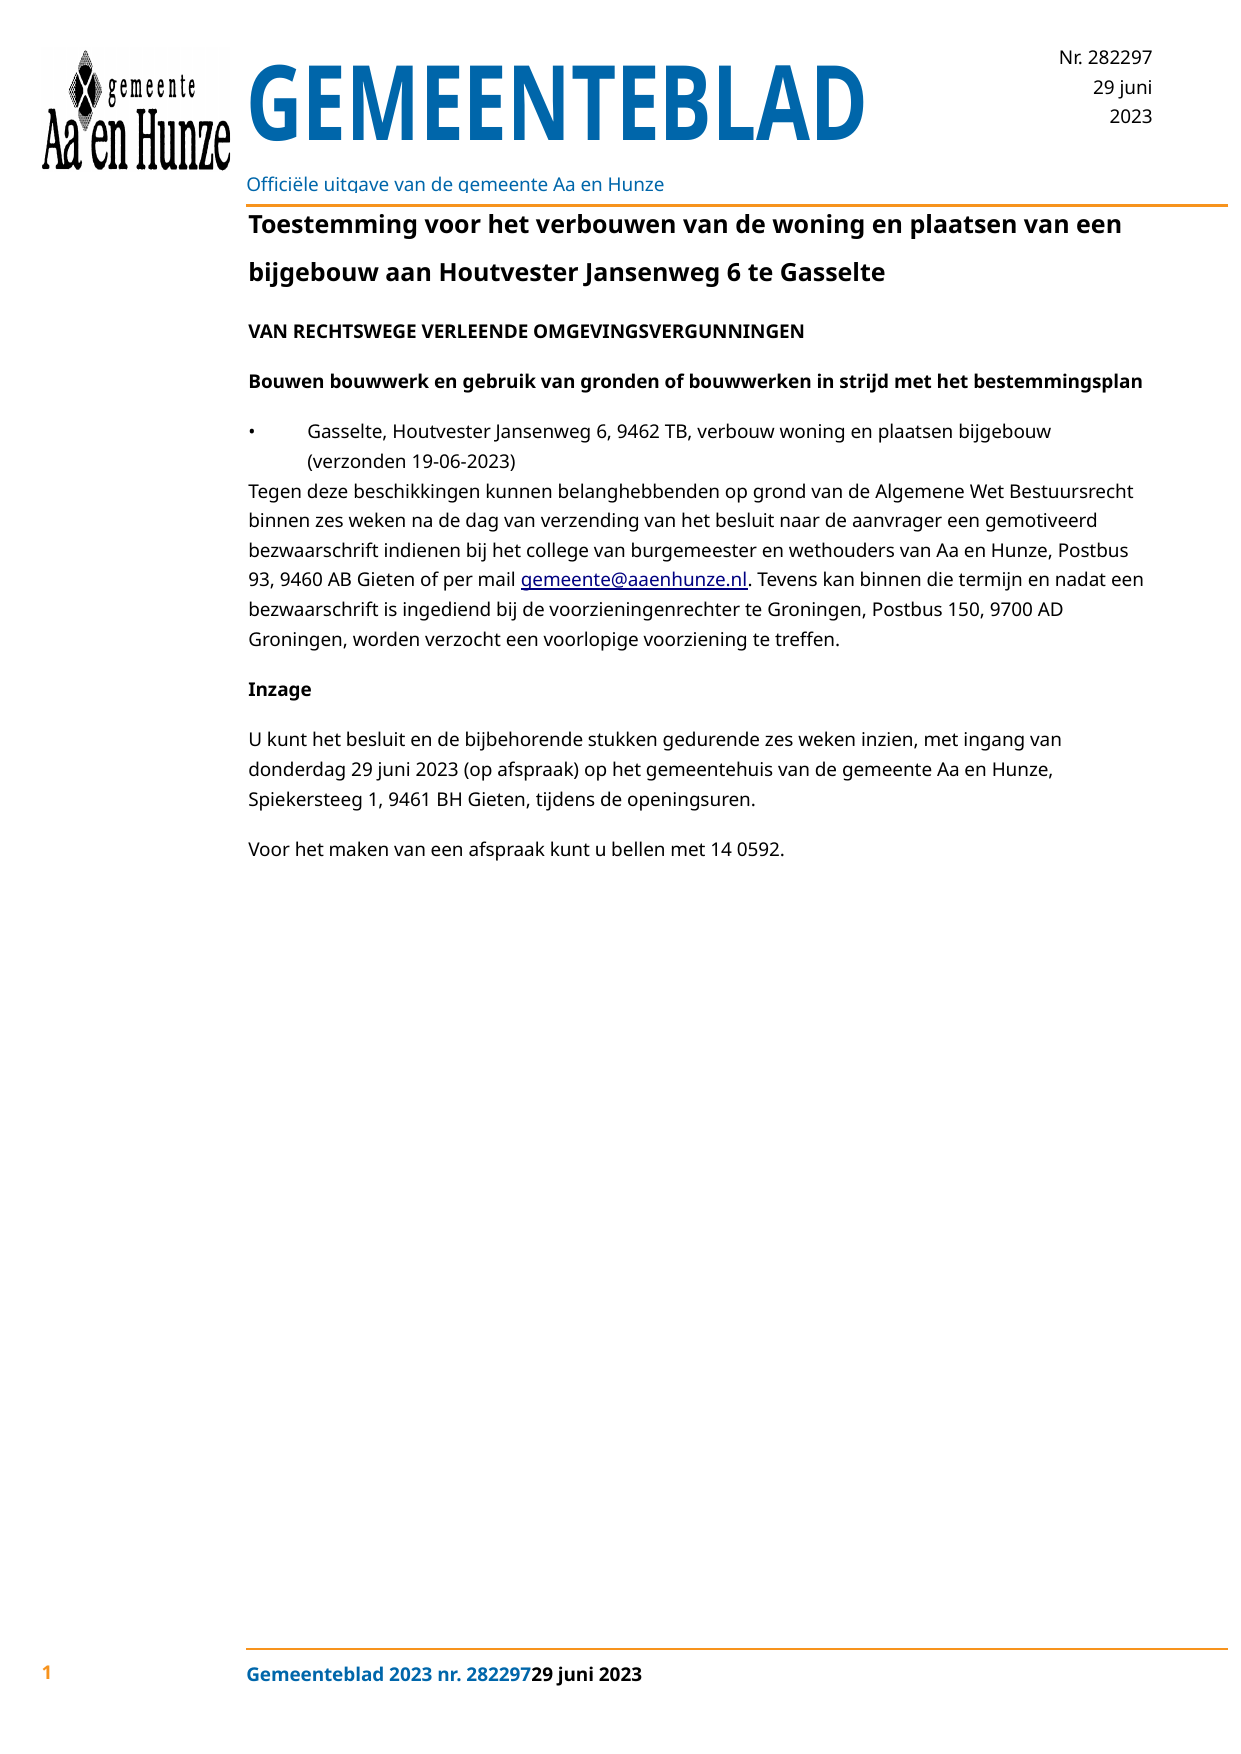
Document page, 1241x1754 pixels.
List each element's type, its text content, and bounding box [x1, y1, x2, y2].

list Gasselte, Houtvester Jansenweg 6, 9462 TB, verbouw woning en plaatsen bijgebouw (verzonden 19-06-2023) [248, 419, 1152, 474]
text Inzage [248, 676, 1152, 702]
picture [41, 47, 231, 172]
text Bouwen bouwwerk en gebruik van gronden of bouwwerken in strijd met het bestemmingsplan [248, 368, 1152, 394]
text Tegen deze beschikkingen kunnen belanghebbenden op grond van de Algemene Wet Bestuursrecht binnen zes weken na de dag van verzending van het besluit naar de aanvrager een gemotiveerd bezwaarschrift indienen bij het college van burgemeester en wethouders van Aa en Hunze, Postbus 93, 9460 AB Gieten of per mail gemeente@aaenhunze.nl. Tevens kan binnen die termijn en nadat een bezwaarschrift is ingediend bij de voorzieningenrechter te Groningen, Postbus 150, 9700 AD Groningen, worden verzocht een voorlopige voorziening te treffen. [248, 478, 1152, 652]
text Toestemming voor het verbouwen van de woning en plaatsen van een bijgebouw aan Houtvester Jansenweg 6 te Gasselte [248, 207, 1152, 288]
text Voor het maken van een afspraak kunt u bellen met 14 0592. [248, 836, 1152, 862]
text U kunt het besluit en de bijbehorende stukken gedurende zes weken inzien, met ingang van donderdag 29 juni 2023 (op afspraak) op het gemeentehuis van de gemeente Aa en Hunze, Spiekersteeg 1, 9461 BH Gieten, tijdens de openingsuren. [248, 727, 1152, 812]
text VAN RECHTSWEGE VERLEENDE OMGEVINGSVERGUNNINGEN [248, 318, 1152, 344]
